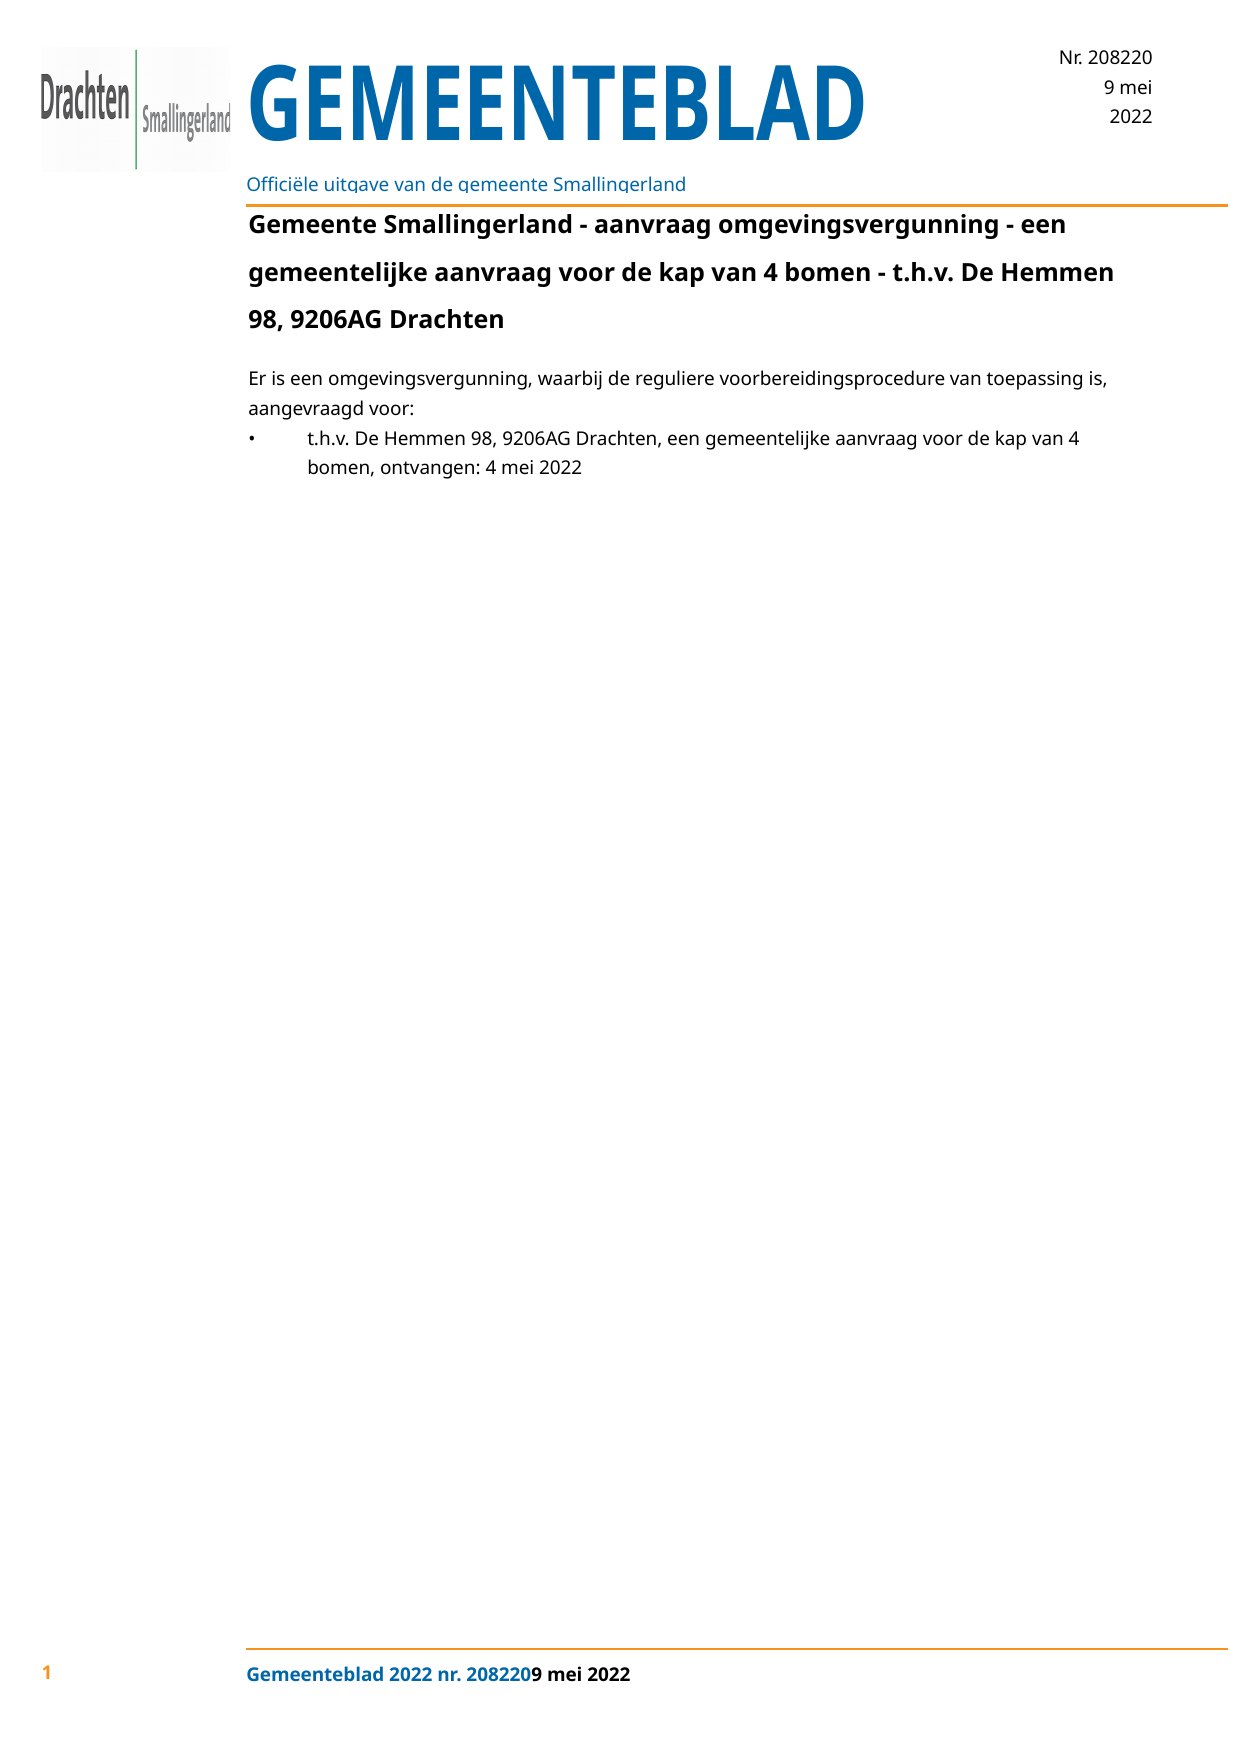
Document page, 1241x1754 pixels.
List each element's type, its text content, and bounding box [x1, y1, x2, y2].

text Gemeente Smallingerland - aanvraag omgevingsvergunning - een gemeentelijke aanvraag voor de kap van 4 bomen - t.h.v. De Hemmen 98, 9206AG Drachten [248, 207, 1152, 336]
text Er is een omgevingsvergunning, waarbij de reguliere voorbereidingsprocedure van toepassing is, aangevraagd voor: [248, 366, 1152, 421]
picture [41, 47, 231, 172]
list t.h.v. De Hemmen 98, 9206AG Drachten, een gemeentelijke aanvraag voor de kap van 4 bomen, ontvangen: 4 mei 2022 [248, 425, 1152, 480]
